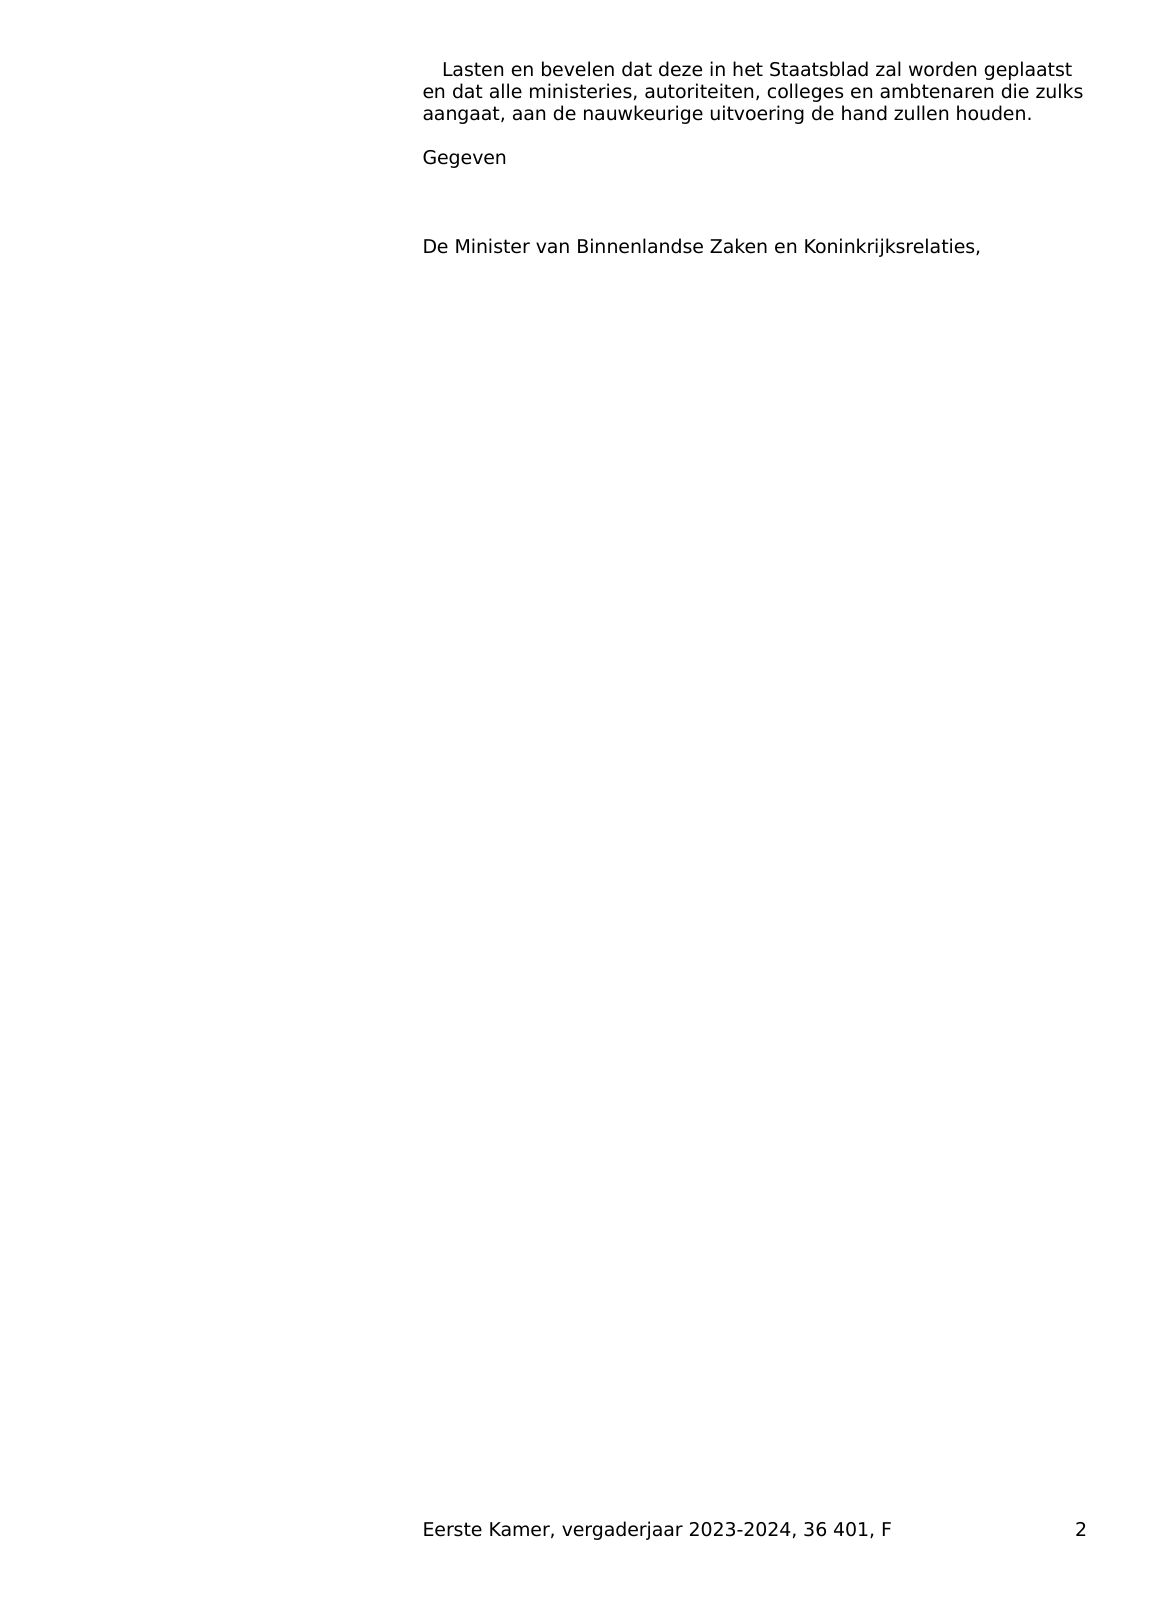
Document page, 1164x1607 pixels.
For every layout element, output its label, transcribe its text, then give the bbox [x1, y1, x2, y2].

text De Minister van Binnenlandse Zaken en Koninkrijksrelaties, [422, 236, 1087, 258]
text Lasten en bevelen dat deze in het Staatsblad zal worden geplaatst en dat alle ministeries, autoriteiten, colleges en ambtenaren die zulks aangaat, aan de nauwkeurige uitvoering de hand zullen houden. [422, 59, 1087, 125]
text Gegeven [422, 147, 1087, 169]
